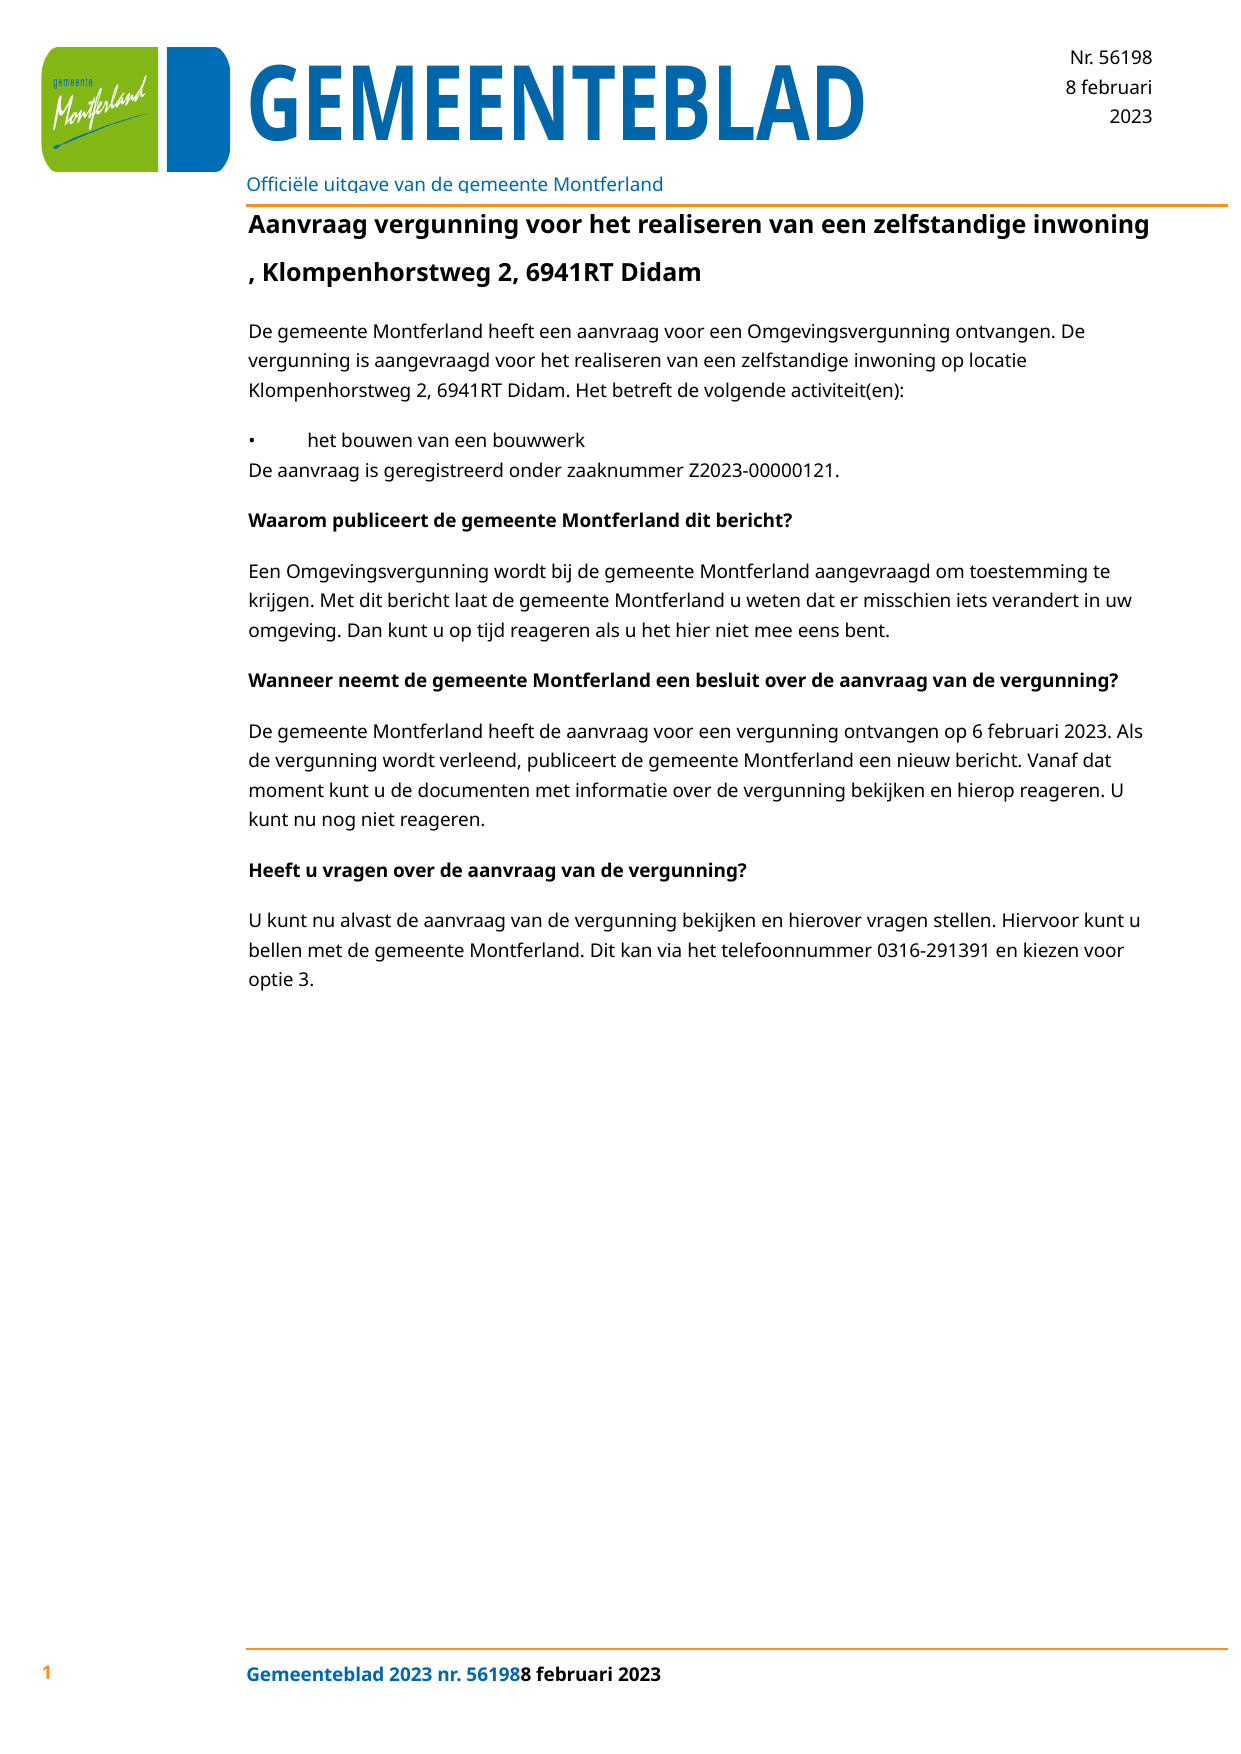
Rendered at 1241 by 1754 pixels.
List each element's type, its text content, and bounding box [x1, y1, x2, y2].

text De gemeente Montferland heeft een aanvraag voor een Omgevingsvergunning ontvangen. De vergunning is aangevraagd voor het realiseren van een zelfstandige inwoning op locatie Klompenhorstweg 2, 6941RT Didam. Het betreft de volgende activiteit(en): [248, 318, 1152, 403]
text Aanvraag vergunning voor het realiseren van een zelfstandige inwoning , Klompenhorstweg 2, 6941RT Didam [248, 207, 1152, 288]
text Waarom publiceert de gemeente Montferland dit bericht? [248, 507, 1152, 533]
text Heeft u vragen over de aanvraag van de vergunning? [248, 857, 1152, 883]
picture [41, 47, 231, 172]
text U kunt nu alvast de aanvraag van de vergunning bekijken en hierover vragen stellen. Hiervoor kunt u bellen met de gemeente Montferland. Dit kan via het telefoonnummer 0316-291391 en kiezen voor optie 3. [248, 907, 1152, 992]
text De aanvraag is geregistreerd onder zaaknummer Z2023-00000121. [248, 457, 1152, 483]
list het bouwen van een bouwwerk [248, 427, 1152, 453]
text Een Omgevingsvergunning wordt bij de gemeente Montferland aangevraagd om toestemming te krijgen. Met dit bericht laat de gemeente Montferland u weten dat er misschien iets verandert in uw omgeving. Dan kunt u op tijd reageren als u het hier niet mee eens bent. [248, 558, 1152, 643]
text De gemeente Montferland heeft de aanvraag voor een vergunning ontvangen op 6 februari 2023. Als de vergunning wordt verleend, publiceert de gemeente Montferland een nieuw bericht. Vanaf dat moment kunt u de documenten met informatie over de vergunning bekijken en hierop reageren. U kunt nu nog niet reageren. [248, 718, 1152, 832]
text Wanneer neemt de gemeente Montferland een besluit over de aanvraag van de vergunning? [248, 667, 1152, 693]
